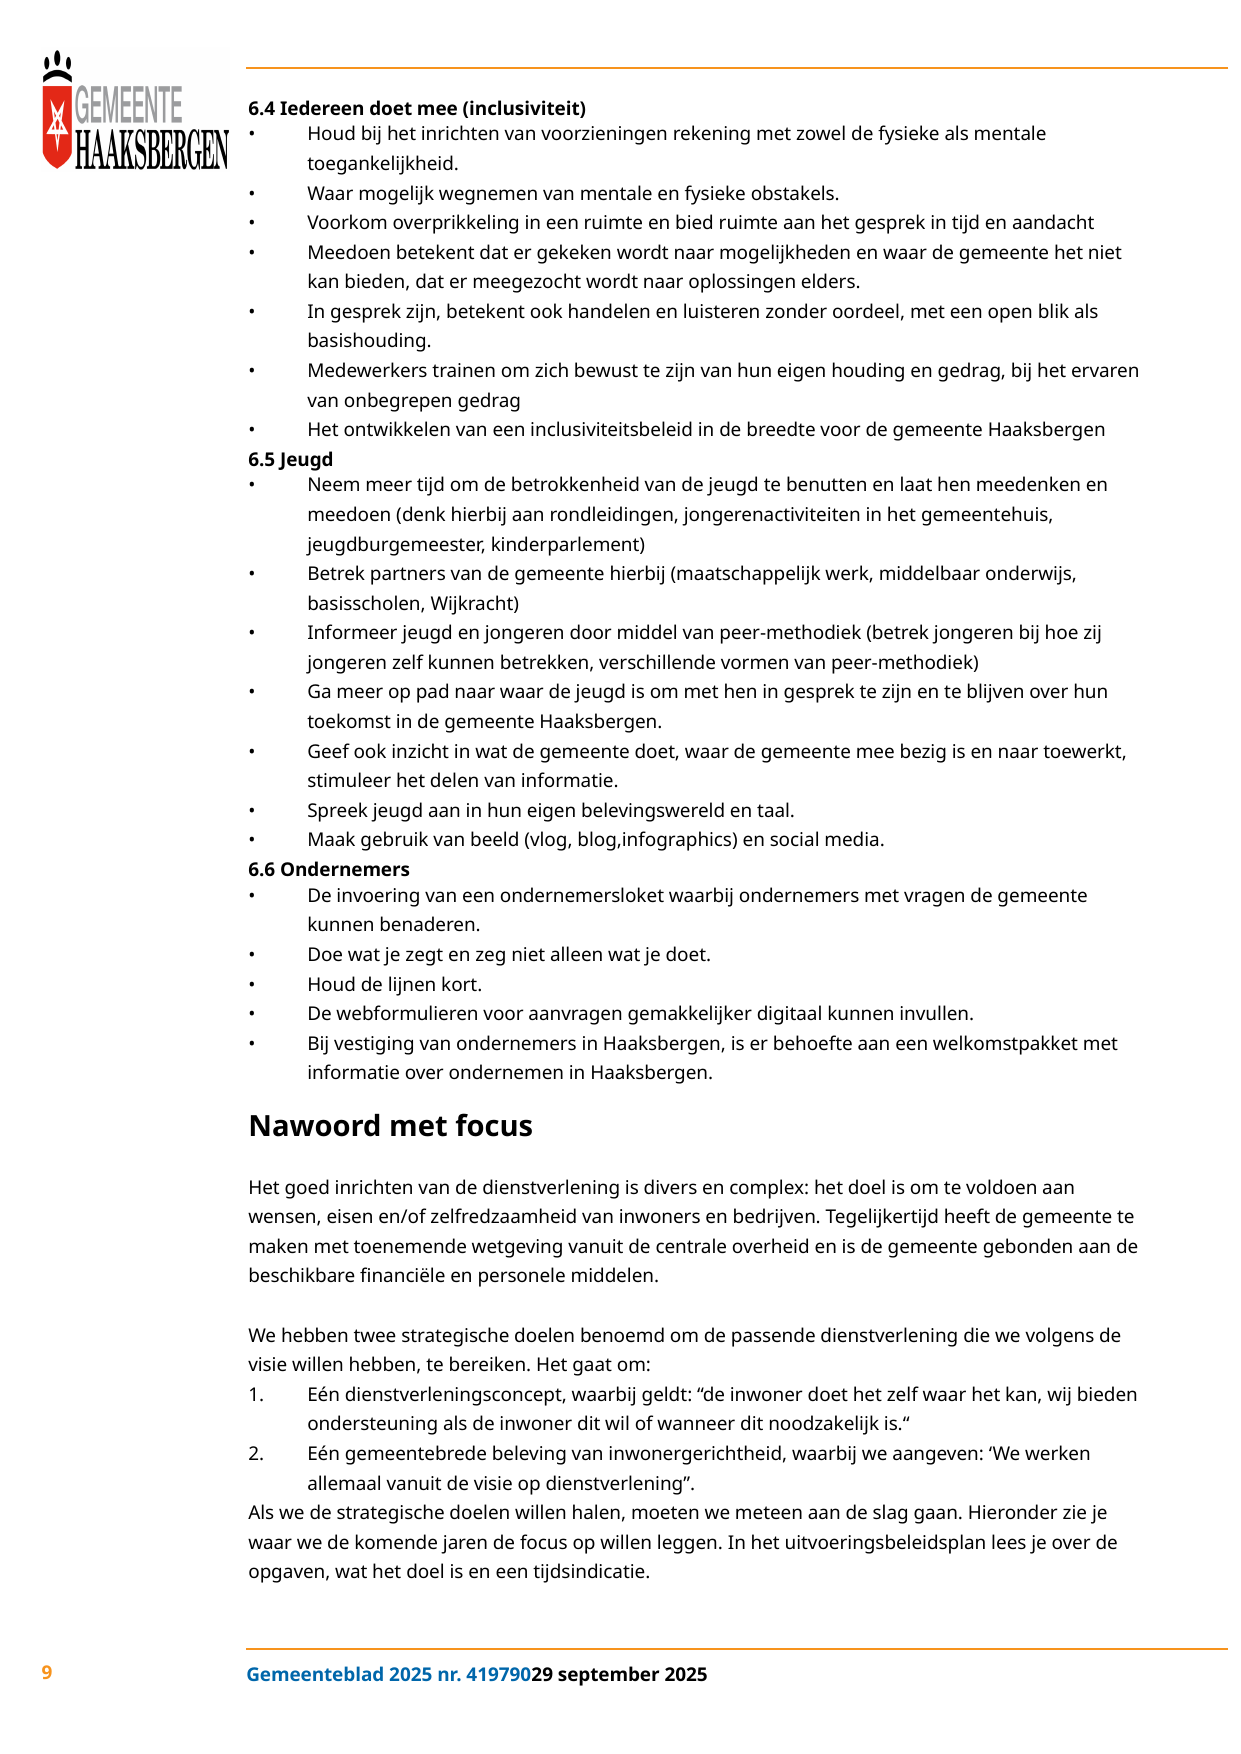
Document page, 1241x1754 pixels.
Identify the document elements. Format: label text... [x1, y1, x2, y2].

list Spreek jeugd aan in hun eigen belevingswereld en taal. [248, 797, 1152, 823]
list Bij vestiging van ondernemers in Haaksbergen, is er behoefte aan een welkomstpakket met informatie over ondernemen in Haaksbergen. [248, 1030, 1152, 1085]
list Houd de lijnen kort. [248, 971, 1152, 996]
list Medewerkers trainen om zich bewust te zijn van hun eigen houding en gedrag, bij het ervaren van onbegrepen gedrag [248, 357, 1152, 412]
list Maak gebruik van beeld (vlog, blog,infographics) en social media. [248, 827, 1152, 852]
list De invoering van een ondernemersloket waarbij ondernemers met vragen de gemeente kunnen benaderen. [248, 882, 1152, 937]
text 6.5 Jeugd [248, 446, 1152, 472]
list Informeer jeugd en jongeren door middel van peer-methodiek (betrek jongeren bij hoe zij jongeren zelf kunnen betrekken, verschillende vormen van peer-methodiek) [248, 619, 1152, 675]
list Meedoen betekent dat er gekeken wordt naar mogelijkheden en waar de gemeente het niet kan bieden, dat er meegezocht wordt naar oplossingen elders. [248, 239, 1152, 294]
list Doe wat je zegt en zeg niet alleen wat je doet. [248, 941, 1152, 967]
list Waar mogelijk wegnemen van mentale en fysieke obstakels. [248, 180, 1152, 205]
list De webformulieren voor aanvragen gemakkelijker digitaal kunnen invullen. [248, 1000, 1152, 1026]
list Geef ook inzicht in wat de gemeente doet, waar de gemeente mee bezig is en naar toewerkt, stimuleer het delen van informatie. [248, 738, 1152, 793]
list Voorkom overprikkeling in een ruimte en bied ruimte aan het gesprek in tijd en aandacht [248, 209, 1152, 235]
list Eén dienstverleningsconcept, waarbij geldt: “de inwoner doet het zelf waar het kan, wij bieden ondersteuning als de inwoner dit wil of wanneer dit noodzakelijk is.“ [248, 1381, 1152, 1436]
picture [41, 47, 231, 172]
text Nawoord met focus [248, 1105, 1152, 1145]
list Neem meer tijd om de betrokkenheid van de jeugd te benutten en laat hen meedenken en meedoen (denk hierbij aan rondleidingen, jongerenactiviteiten in het gemeentehuis, jeugdburgemeester, kinderparlement) [248, 472, 1152, 557]
list Houd bij het inrichten van voorzieningen rekening met zowel de fysieke als mentale toegankelijkheid. [248, 121, 1152, 176]
list In gesprek zijn, betekent ook handelen en luisteren zonder oordeel, met een open blik als basishouding. [248, 298, 1152, 353]
list Betrek partners van de gemeente hierbij (maatschappelijk werk, middelbaar onderwijs, basisscholen, Wijkracht) [248, 560, 1152, 616]
text Het goed inrichten van de dienstverlening is divers en complex: het doel is om te voldoen aan wensen, eisen en/of zelfredzaamheid van inwoners en bedrijven. Tegelijkertijd heeft de gemeente te maken met toenemende wetgeving vanuit de centrale overheid en is de gemeente gebonden aan de beschikbare financiële en personele middelen. [248, 1174, 1152, 1288]
text 6.4 Iedereen doet mee (inclusiviteit) [248, 95, 1152, 121]
list Ga meer op pad naar waar de jeugd is om met hen in gesprek te zijn en te blijven over hun toekomst in de gemeente Haaksbergen. [248, 679, 1152, 734]
list Eén gemeentebrede beleving van inwonergerichtheid, waarbij we aangeven: ‘We werken allemaal vanuit de visie op dienstverlening”. [248, 1440, 1152, 1496]
text We hebben twee strategische doelen benoemd om de passende dienstverlening die we volgens de visie willen hebben, te bereiken. Het gaat om: [248, 1322, 1152, 1377]
text Als we de strategische doelen willen halen, moeten we meteen aan de slag gaan. Hieronder zie je waar we de komende jaren de focus op willen leggen. In het uitvoeringsbeleidsplan lees je over de opgaven, wat het doel is en een tijdsindicatie. [248, 1499, 1152, 1584]
text 6.6 Ondernemers [248, 856, 1152, 882]
list Het ontwikkelen van een inclusiviteitsbeleid in de breedte voor de gemeente Haaksbergen [248, 416, 1152, 442]
